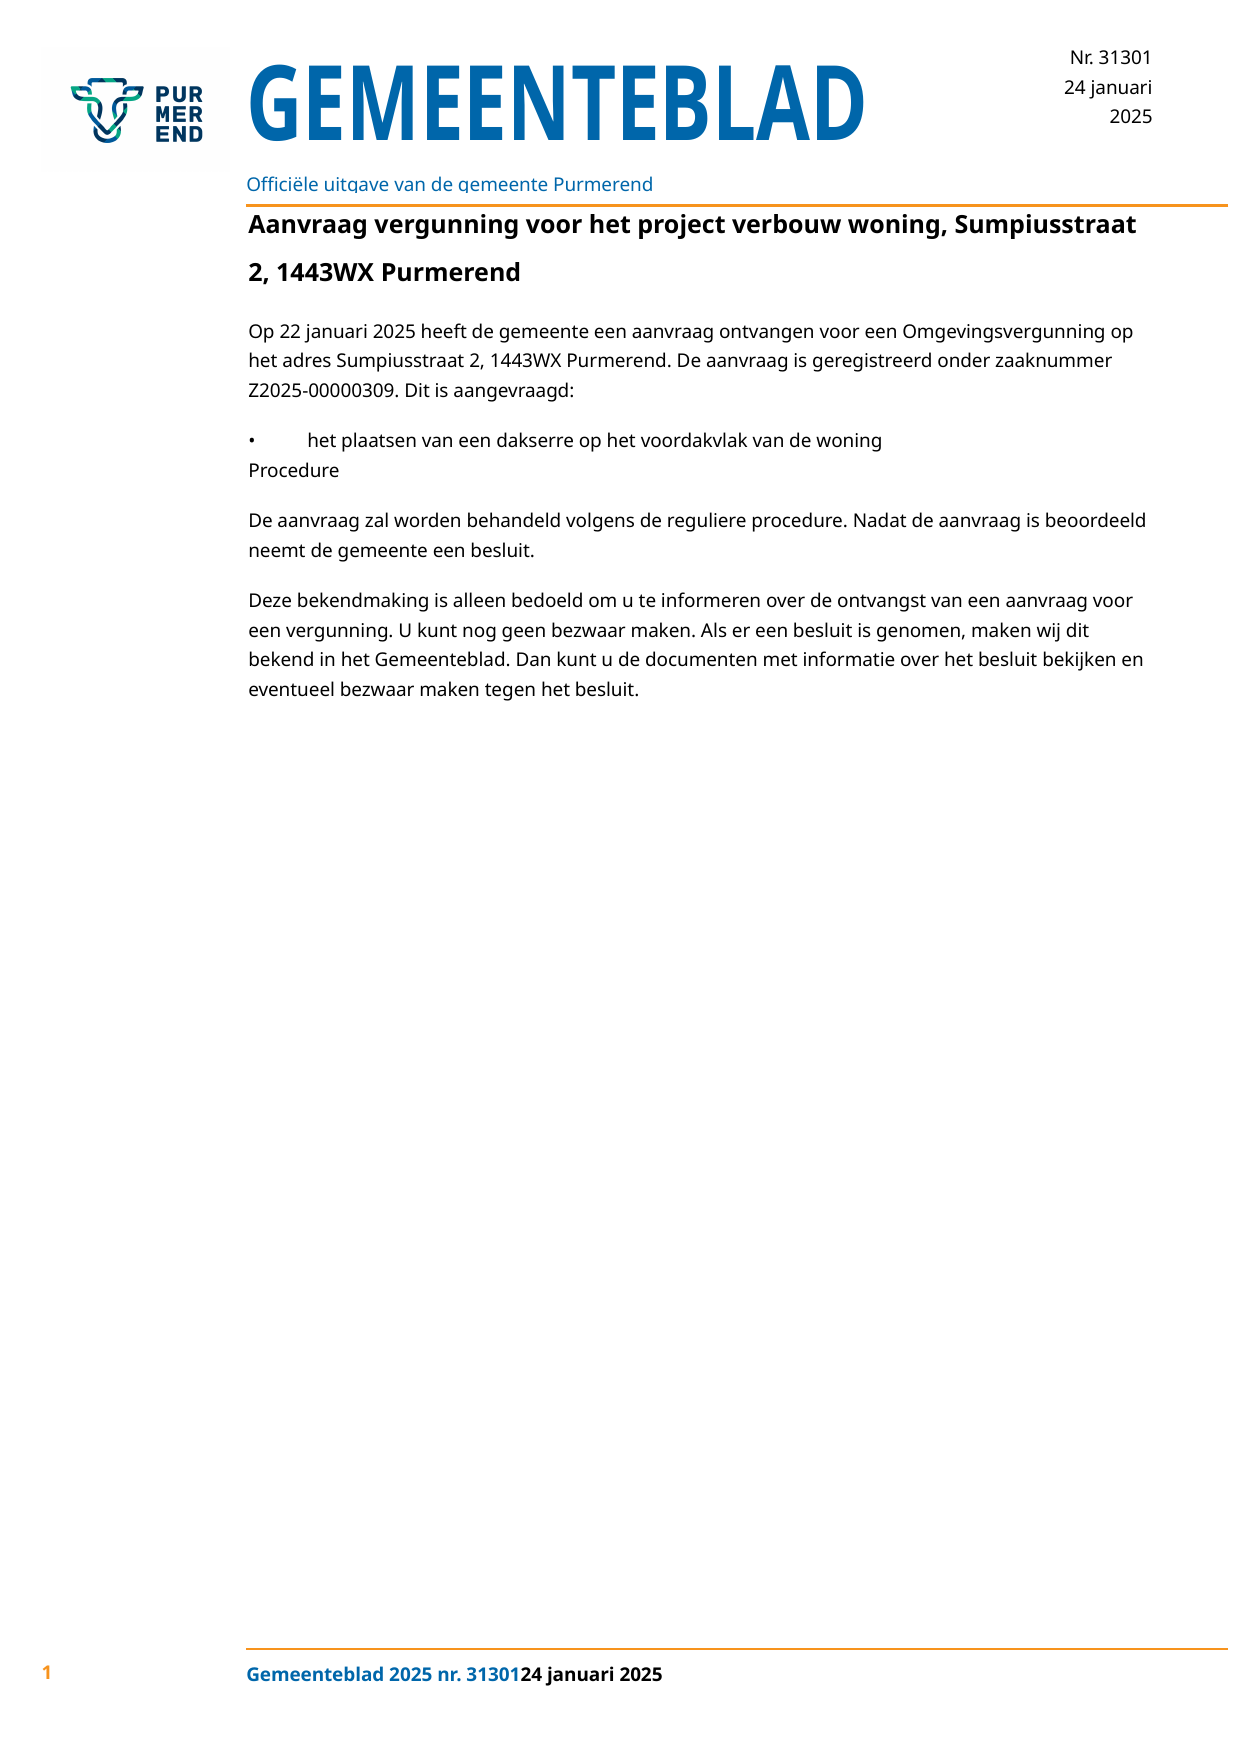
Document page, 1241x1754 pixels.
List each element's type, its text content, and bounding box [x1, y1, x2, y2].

text Op 22 januari 2025 heeft de gemeente een aanvraag ontvangen voor een Omgevingsvergunning op het adres Sumpiusstraat 2, 1443WX Purmerend. De aanvraag is geregistreerd onder zaaknummer Z2025-00000309. Dit is aangevraagd: [248, 318, 1152, 403]
picture [41, 47, 231, 172]
text Deze bekendmaking is alleen bedoeld om u te informeren over de ontvangst van een aanvraag voor een vergunning. U kunt nog geen bezwaar maken. Als er een besluit is genomen, maken wij dit bekend in het Gemeenteblad. Dan kunt u de documenten met informatie over het besluit bekijken en eventueel bezwaar maken tegen het besluit. [248, 587, 1152, 702]
text Procedure [248, 457, 1152, 483]
text De aanvraag zal worden behandeld volgens de reguliere procedure. Nadat de aanvraag is beoordeeld neemt de gemeente een besluit. [248, 507, 1152, 563]
list het plaatsen van een dakserre op het voordakvlak van de woning [248, 427, 1152, 453]
text Aanvraag vergunning voor het project verbouw woning, Sumpiusstraat 2, 1443WX Purmerend [248, 207, 1152, 288]
